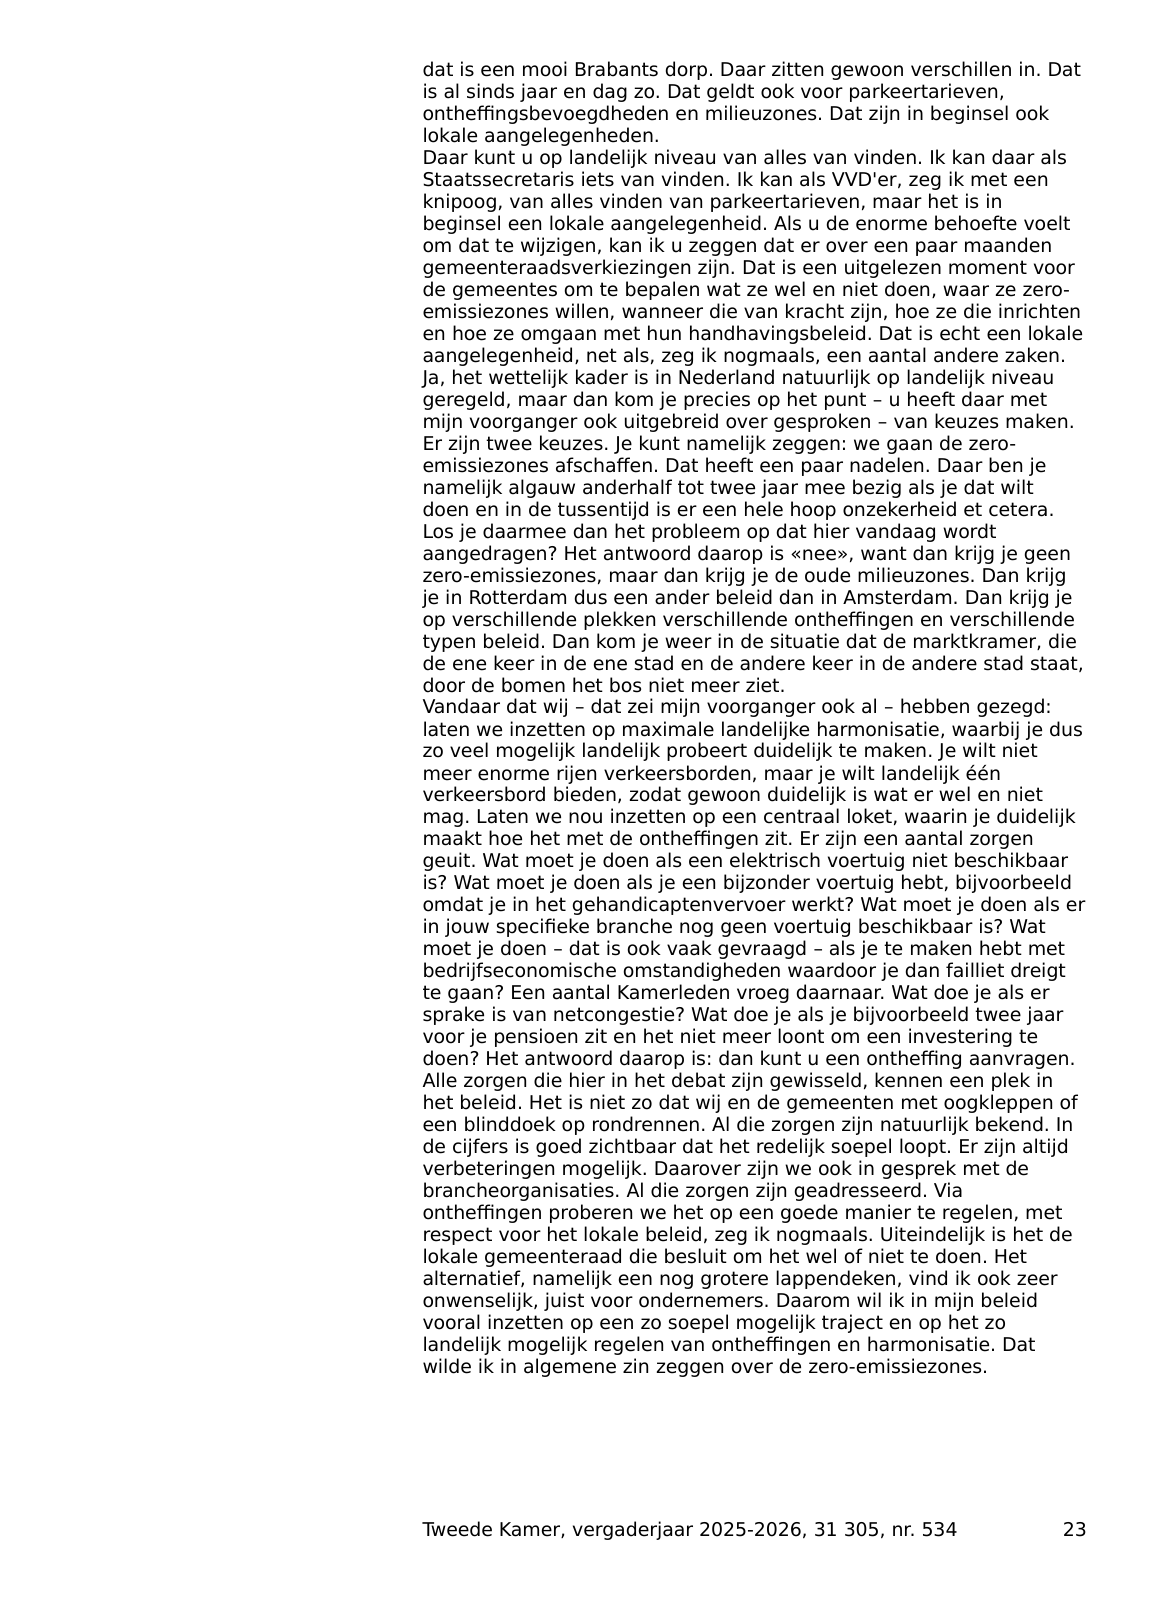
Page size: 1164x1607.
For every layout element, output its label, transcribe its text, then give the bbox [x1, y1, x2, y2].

text Ja, het wettelijk kader is in Nederland natuurlijk op landelijk niveau geregeld, maar dan kom je precies op het punt – u heeft daar met mijn voorganger ook uitgebreid over gesproken – van keuzes maken. Er zijn twee keuzes. Je kunt namelijk zeggen: we gaan de zero-emissiezones afschaffen. Dat heeft een paar nadelen. Daar ben je namelijk algauw anderhalf tot twee jaar mee bezig als je dat wilt doen en in de tussentijd is er een hele hoop onzekerheid et cetera. Los je daarmee dan het probleem op dat hier vandaag wordt aangedragen? Het antwoord daarop is «nee», want dan krijg je geen zero-emissiezones, maar dan krijg je de oude milieuzones. Dan krijg je in Rotterdam dus een ander beleid dan in Amsterdam. Dan krijg je op verschillende plekken verschillende ontheffingen en verschillende typen beleid. Dan kom je weer in de situatie dat de marktkramer, die de ene keer in de ene stad en de andere keer in de andere stad staat, door de bomen het bos niet meer ziet. [422, 367, 1087, 696]
text Daar kunt u op landelijk niveau van alles van vinden. Ik kan daar als Staatssecretaris iets van vinden. Ik kan als VVD'er, zeg ik met een knipoog, van alles vinden van parkeertarieven, maar het is in beginsel een lokale aangelegenheid. Als u de enorme behoefte voelt om dat te wijzigen, kan ik u zeggen dat er over een paar maanden gemeenteraadsverkiezingen zijn. Dat is een uitgelezen moment voor de gemeentes om te bepalen wat ze wel en niet doen, waar ze zero-emissiezones willen, wanneer die van kracht zijn, hoe ze die inrichten en hoe ze omgaan met hun handhavingsbeleid. Dat is echt een lokale aangelegenheid, net als, zeg ik nogmaals, een aantal andere zaken. [422, 147, 1087, 367]
text Vandaar dat wij – dat zei mijn voorganger ook al – hebben gezegd: laten we inzetten op maximale landelijke harmonisatie, waarbij je dus zo veel mogelijk landelijk probeert duidelijk te maken. Je wilt niet meer enorme rijen verkeersborden, maar je wilt landelijk één verkeersbord bieden, zodat gewoon duidelijk is wat er wel en niet mag. Laten we nou inzetten op een centraal loket, waarin je duidelijk maakt hoe het met de ontheffingen zit. Er zijn een aantal zorgen geuit. Wat moet je doen als een elektrisch voertuig niet beschikbaar is? Wat moet je doen als je een bijzonder voertuig hebt, bijvoorbeeld omdat je in het gehandicaptenvervoer werkt? Wat moet je doen als er in jouw specifieke branche nog geen voertuig beschikbaar is? Wat moet je doen – dat is ook vaak gevraagd – als je te maken hebt met bedrijfseconomische omstandigheden waardoor je dan failliet dreigt te gaan? Een aantal Kamerleden vroeg daarnaar. Wat doe je als er sprake is van netcongestie? Wat doe je als je bijvoorbeeld twee jaar voor je pensioen zit en het niet meer loont om een investering te doen? Het antwoord daarop is: dan kunt u een ontheffing aanvragen. [422, 696, 1087, 1070]
text Alle zorgen die hier in het debat zijn gewisseld, kennen een plek in het beleid. Het is niet zo dat wij en de gemeenten met oogkleppen of een blinddoek op rondrennen. Al die zorgen zijn natuurlijk bekend. In de cijfers is goed zichtbaar dat het redelijk soepel loopt. Er zijn altijd verbeteringen mogelijk. Daarover zijn we ook in gesprek met de brancheorganisaties. Al die zorgen zijn geadresseerd. Via ontheffingen proberen we het op een goede manier te regelen, met respect voor het lokale beleid, zeg ik nogmaals. Uiteindelijk is het de lokale gemeenteraad die besluit om het wel of niet te doen. Het alternatief, namelijk een nog grotere lappendeken, vind ik ook zeer onwenselijk, juist voor ondernemers. Daarom wil ik in mijn beleid vooral inzetten op een zo soepel mogelijk traject en op het zo landelijk mogelijk regelen van ontheffingen en harmonisatie. Dat wilde ik in algemene zin zeggen over de zero-emissiezones. [422, 1070, 1087, 1378]
text dat is een mooi Brabants dorp. Daar zitten gewoon verschillen in. Dat is al sinds jaar en dag zo. Dat geldt ook voor parkeertarieven, ontheffingsbevoegdheden en milieuzones. Dat zijn in beginsel ook lokale aangelegenheden. [422, 59, 1087, 147]
